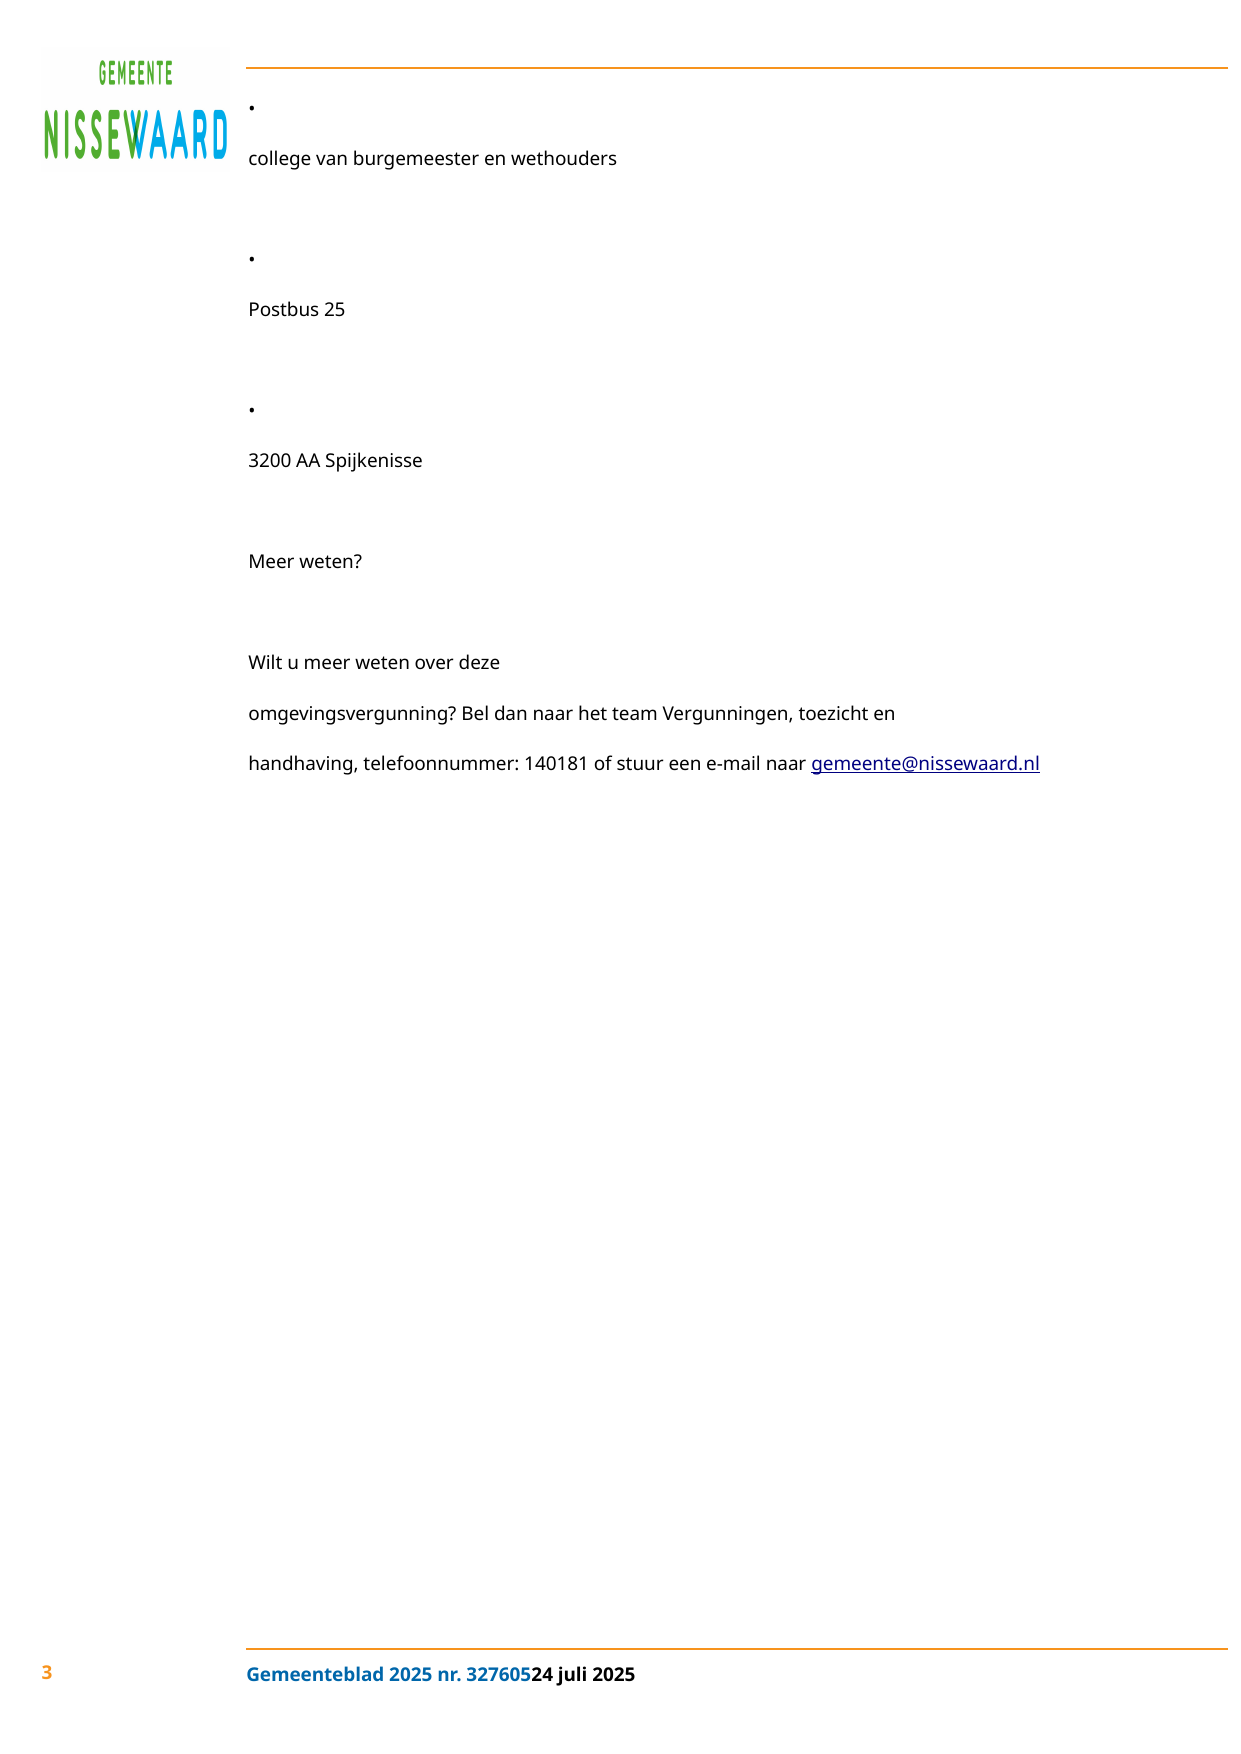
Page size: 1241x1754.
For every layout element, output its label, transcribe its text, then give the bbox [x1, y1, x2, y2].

text • [248, 246, 1152, 272]
text Postbus 25 [248, 296, 1152, 322]
text • [248, 95, 1152, 121]
text college van burgemeester en wethouders [248, 145, 1152, 171]
text handhaving, telefoonnummer: 140181 of stuur een e-mail naar gemeente@nissewaard.nl [248, 750, 1152, 776]
text 3200 AA Spijkenisse [248, 448, 1152, 473]
text omgevingsvergunning? Bel dan naar het team Vergunningen, toezicht en [248, 700, 1152, 726]
text Wilt u meer weten over deze [248, 649, 1152, 675]
text Meer weten? [248, 548, 1152, 574]
text • [248, 397, 1152, 423]
picture [41, 47, 231, 172]
